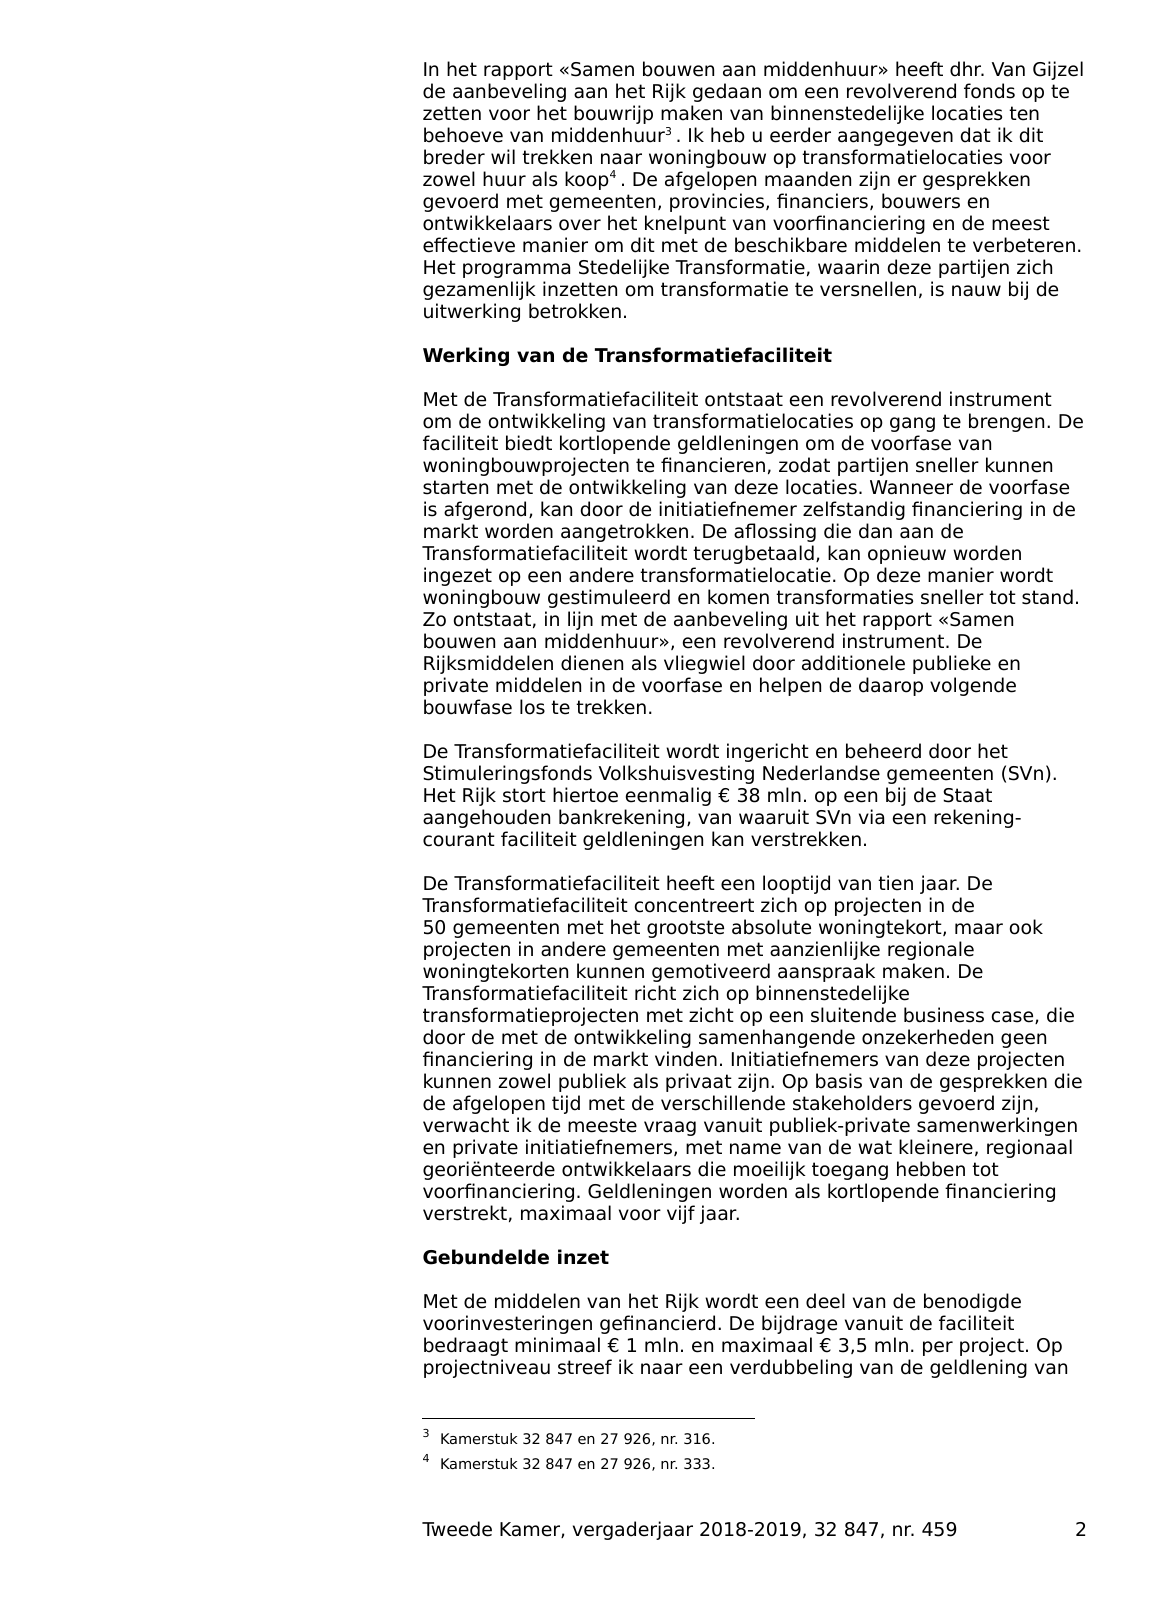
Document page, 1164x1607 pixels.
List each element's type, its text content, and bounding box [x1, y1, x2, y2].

text Met de middelen van het Rijk wordt een deel van de benodigde voorinvesteringen gefinancierd. De bijdrage vanuit de faciliteit bedraagt minimaal € 1 mln. en maximaal € 3,5 mln. per project. Op projectniveau streef ik naar een verdubbeling van de geldlening van [422, 1291, 1087, 1379]
subtitle Werking van de Transformatiefaciliteit [422, 345, 1087, 367]
text Met de Transformatiefaciliteit ontstaat een revolverend instrument om de ontwikkeling van transformatielocaties op gang te brengen. De faciliteit biedt kortlopende geldleningen om de voorfase van woningbouwprojecten te financieren, zodat partijen sneller kunnen starten met de ontwikkeling van deze locaties. Wanneer de voorfase is afgerond, kan door de initiatiefnemer zelfstandig financiering in de markt worden aangetrokken. De aflossing die dan aan de Transformatiefaciliteit wordt terugbetaald, kan opnieuw worden ingezet op een andere transformatielocatie. Op deze manier wordt woningbouw gestimuleerd en komen transformaties sneller tot stand. Zo ontstaat, in lijn met de aanbeveling uit het rapport «Samen bouwen aan middenhuur», een revolverend instrument. De Rijksmiddelen dienen als vliegwiel door additionele publieke en private middelen in de voorfase en helpen de daarop volgende bouwfase los te trekken. [422, 389, 1087, 719]
text In het rapport «Samen bouwen aan middenhuur» heeft dhr. Van Gijzel de aanbeveling aan het Rijk gedaan om een revolverend fonds op te zetten voor het bouwrijp maken van binnenstedelijke locaties ten behoeve van middenhuur. Ik heb u eerder aangegeven dat ik dit breder wil trekken naar woningbouw op transformatielocaties voor zowel huur als koop. De afgelopen maanden zijn er gesprekken gevoerd met gemeenten, provincies, financiers, bouwers en ontwikkelaars over het knelpunt van voorfinanciering en de meest effectieve manier om dit met de beschikbare middelen te verbeteren. Het programma Stedelijke Transformatie, waarin deze partijen zich gezamenlijk inzetten om transformatie te versnellen, is nauw bij de uitwerking betrokken. [422, 59, 1087, 323]
text Kamerstuk 32 847 en 27 926, nr. 316. [422, 1427, 1087, 1449]
text De Transformatiefaciliteit wordt ingericht en beheerd door het Stimuleringsfonds Volkshuisvesting Nederlandse gemeenten (SVn). Het Rijk stort hiertoe eenmalig € 38 mln. op een bij de Staat aangehouden bankrekening, van waaruit SVn via een rekening-courant faciliteit geldleningen kan verstrekken. [422, 741, 1087, 851]
text De Transformatiefaciliteit heeft een looptijd van tien jaar. De Transformatiefaciliteit concentreert zich op projecten in de 50 gemeenten met het grootste absolute woningtekort, maar ook projecten in andere gemeenten met aanzienlijke regionale woningtekorten kunnen gemotiveerd aanspraak maken. De Transformatiefaciliteit richt zich op binnenstedelijke transformatieprojecten met zicht op een sluitende business case, die door de met de ontwikkeling samenhangende onzekerheden geen financiering in de markt vinden. Initiatiefnemers van deze projecten kunnen zowel publiek als privaat zijn. Op basis van de gesprekken die de afgelopen tijd met de verschillende stakeholders gevoerd zijn, verwacht ik de meeste vraag vanuit publiek-private samenwerkingen en private initiatiefnemers, met name van de wat kleinere, regionaal georiënteerde ontwikkelaars die moeilijk toegang hebben tot voorfinanciering. Geldleningen worden als kortlopende financiering verstrekt, maximaal voor vijf jaar. [422, 873, 1087, 1225]
subtitle Gebundelde inzet [422, 1247, 1087, 1269]
text Kamerstuk 32 847 en 27 926, nr. 333. [422, 1452, 1087, 1474]
